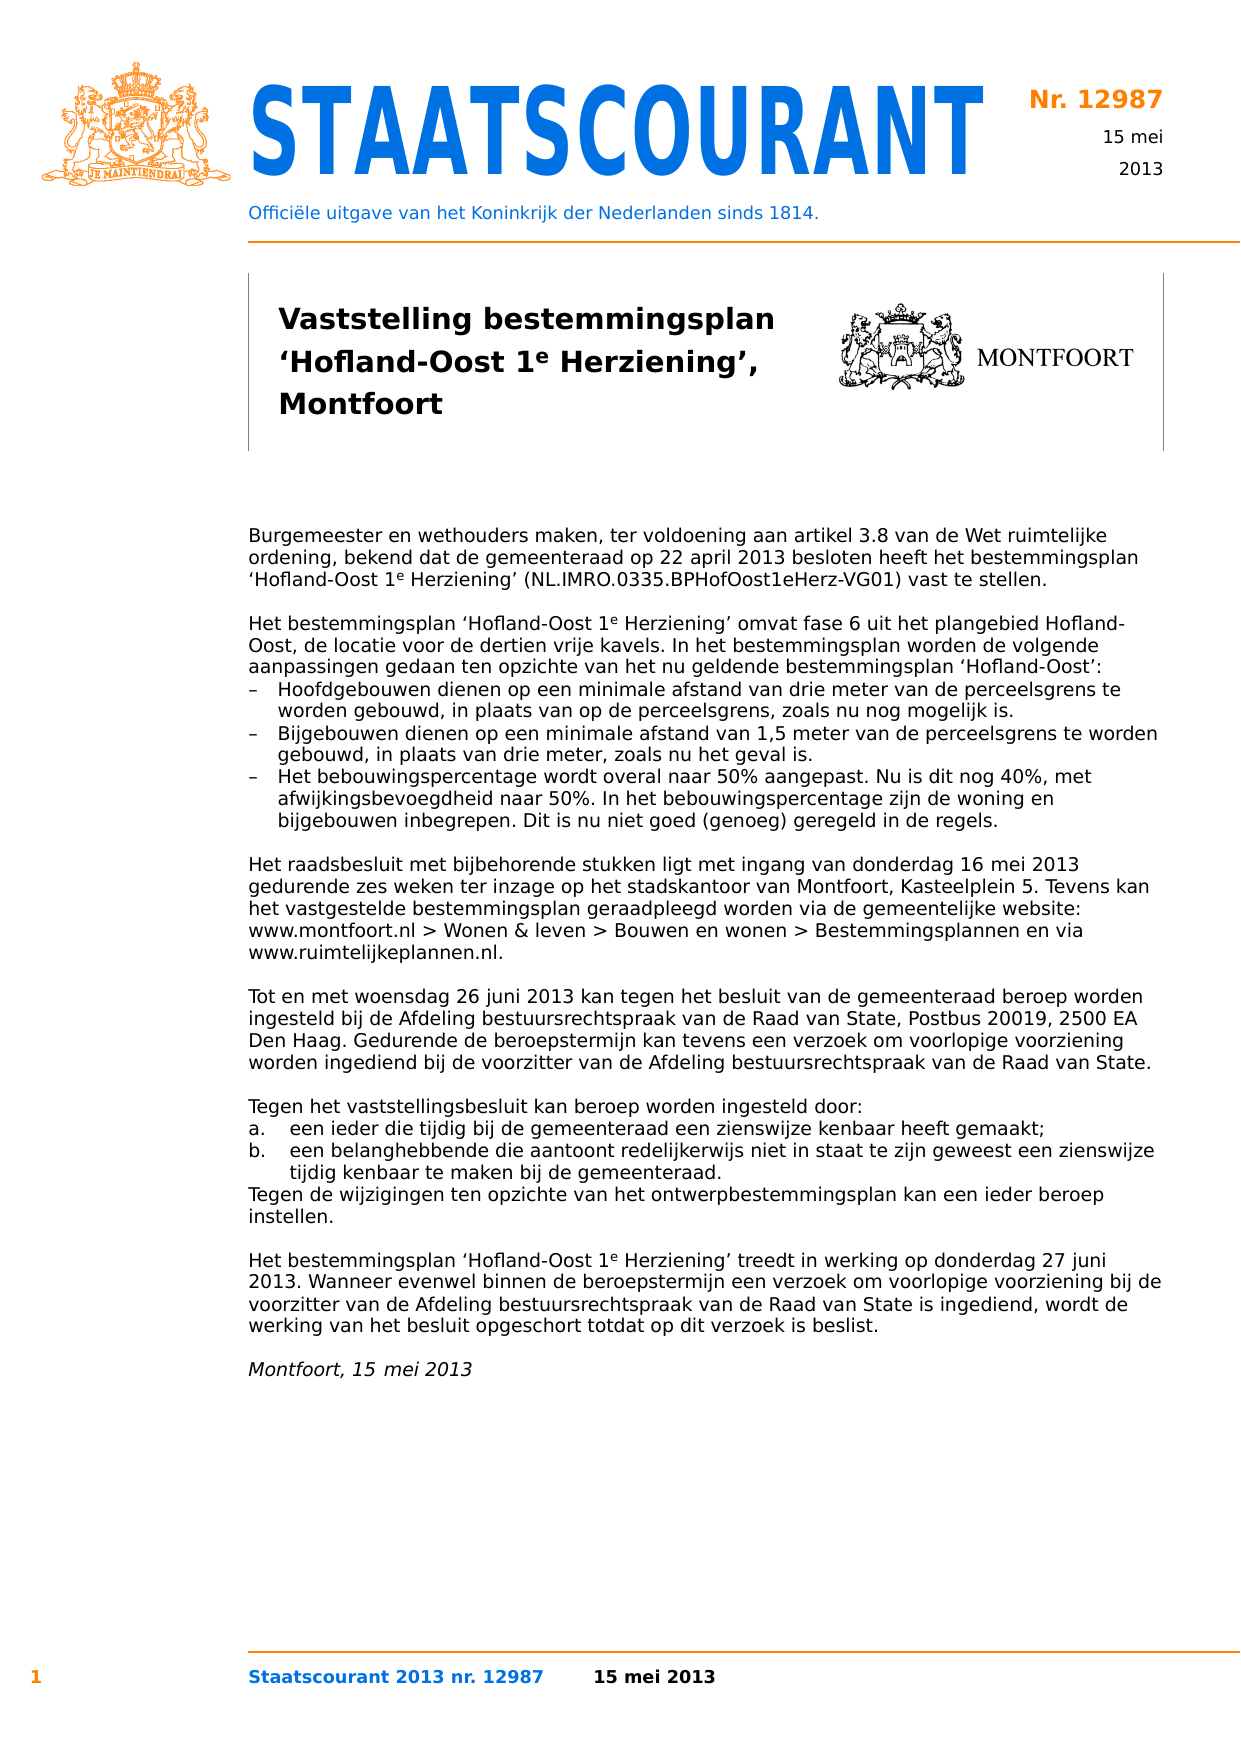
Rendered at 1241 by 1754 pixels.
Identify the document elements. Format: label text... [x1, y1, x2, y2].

text – Het bebouwingspercentage wordt overal naar 50% aangepast. Nu is dit nog 40%, met afwijkingsbevoegdheid naar 50%. In het bebouwingspercentage zijn de woning en bijgebouwen inbegrepen. Dit is nu niet goed (genoeg) geregeld in de regels. [248, 766, 1163, 832]
text – Hoofdgebouwen dienen op een minimale afstand van drie meter van de perceelsgrens te worden gebouwd, in plaats van op de perceelsgrens, zoals nu nog mogelijk is. [248, 678, 1163, 722]
picture [41, 62, 231, 186]
table_header [25, 62, 248, 241]
text – Bijgebouwen dienen op een minimale afstand van 1,5 meter van de perceelsgrens te worden gebouwd, in plaats van drie meter, zoals nu het geval is. [248, 722, 1163, 766]
text Het bestemmingsplan ‘Hofland-Oost 1e Herziening’ treedt in werking op donderdag 27 juni 2013. Wanneer evenwel binnen de beroepstermijn een verzoek om voorlopige voorziening bij de voorzitter van de Afdeling bestuursrechtspraak van de Raad van State is ingediend, wordt de werking van het besluit opgeschort totdat op dit verzoek is beslist. [248, 1249, 1163, 1337]
text Tegen het vaststellingsbesluit kan beroep worden ingesteld door: [248, 1096, 1163, 1118]
text Tegen de wijzigingen ten opzichte van het ontwerpbestemmingsplan kan een ieder beroep instellen. [248, 1184, 1163, 1228]
text Montfoort, 15 mei 2013 [248, 1359, 1163, 1381]
picture [838, 302, 1134, 391]
text Het raadsbesluit met bijbehorende stukken ligt met ingang van donderdag 16 mei 2013 gedurende zes weken ter inzage op het stadskantoor van Montfoort, Kasteelplein 5. Tevens kan het vastgestelde bestemmingsplan geraadpleegd worden via de gemeentelijke website: www.montfoort.nl > Wonen & leven > Bouwen en wonen > Bestemmingsplannen en via www.ruimtelijkeplannen.nl. [248, 854, 1163, 964]
text Het bestemmingsplan ‘Hofland-Oost 1e Herziening’ omvat fase 6 uit het plangebied Hofland-Oost, de locatie voor de dertien vrije kavels. In het bestemmingsplan worden de volgende aanpassingen gedaan ten opzichte van het nu geldende bestemmingsplan ‘Hofland-Oost’: [248, 612, 1163, 678]
table_header Nr. 12987 [998, 62, 1240, 121]
subtitle Vaststelling bestemmingsplan ‘Hofland-Oost 1e Herziening’, Montfoort [249, 273, 1163, 451]
text Tot en met woensdag 26 juni 2013 kan tegen het besluit van de gemeenteraad beroep worden ingesteld bij de Afdeling bestuursrechtspraak van de Raad van State, Postbus 20019, 2500 EA Den Haag. Gedurende de beroepstermijn kan tevens een verzoek om voorlopige voorziening worden ingediend bij de voorzitter van de Afdeling bestuursrechtspraak van de Raad van State. [248, 986, 1163, 1074]
table_header STAATSCOURANT [248, 62, 998, 203]
text b. een belanghebbende die aantoont redelijkerwijs niet in staat te zijn geweest een zienswijze tijdig kenbaar te maken bij de gemeenteraad. [248, 1140, 1163, 1184]
table_cell 15 mei [998, 121, 1240, 153]
text Burgemeester en wethouders maken, ter voldoening aan artikel 3.8 van de Wet ruimtelijke ordening, bekend dat de gemeenteraad op 22 april 2013 besloten heeft het bestemmingsplan ‘Hofland-Oost 1e Herziening’ (NL.IMRO.0335.BPHofOost1eHerz-VG01) vast te stellen. [248, 525, 1163, 591]
table_cell Officiële uitgave van het Koninkrijk der Nederlanden sinds 1814. [248, 203, 1240, 241]
table_cell 2013 [998, 153, 1240, 203]
text a. een ieder die tijdig bij de gemeenteraad een zienswijze kenbaar heeft gemaakt; [248, 1118, 1163, 1140]
